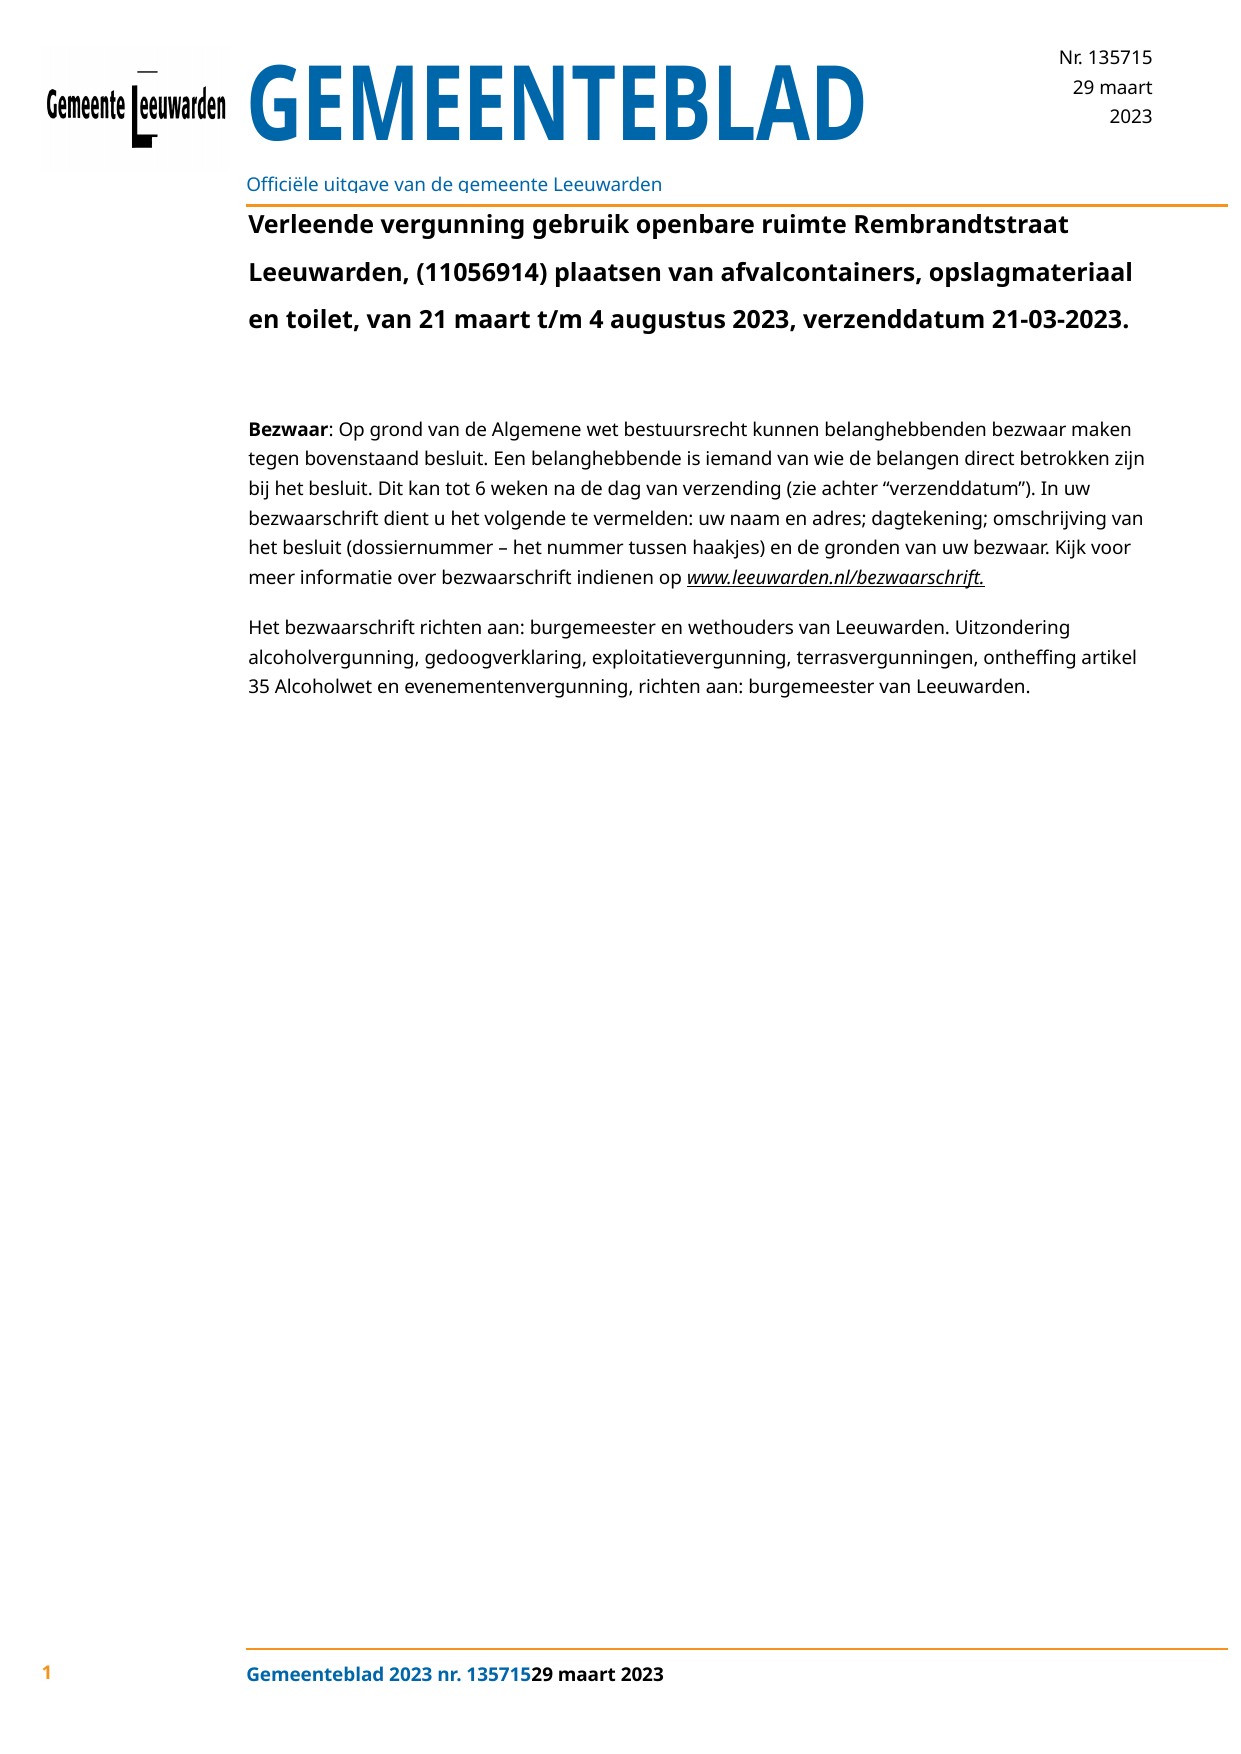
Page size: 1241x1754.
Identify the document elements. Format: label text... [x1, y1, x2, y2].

text Verleende vergunning gebruik openbare ruimte Rembrandtstraat Leeuwarden, (11056914) plaatsen van afvalcontainers, opslagmateriaal en toilet, van 21 maart t/m 4 augustus 2023, verzenddatum 21-03-2023. [248, 207, 1152, 336]
picture [41, 47, 231, 172]
text Het bezwaarschrift richten aan: burgemeester en wethouders van Leeuwarden. Uitzondering alcoholvergunning, gedoogverklaring, exploitatievergunning, terrasvergunningen, ontheffing artikel 35 Alcoholwet en evenementenvergunning, richten aan: burgemeester van Leeuwarden. [248, 614, 1152, 699]
text Bezwaar: Op grond van de Algemene wet bestuursrecht kunnen belanghebbenden bezwaar maken tegen bovenstaand besluit. Een belanghebbende is iemand van wie de belangen direct betrokken zijn bij het besluit. Dit kan tot 6 weken na de dag van verzending (zie achter “verzenddatum”). In uw bezwaarschrift dient u het volgende te vermelden: uw naam en adres; dagtekening; omschrijving van het besluit (dossiernummer – het nummer tussen haakjes) en de gronden van uw bezwaar. Kijk voor meer informatie over bezwaarschrift indienen op www.leeuwarden.nl/bezwaarschrift. [248, 416, 1152, 589]
